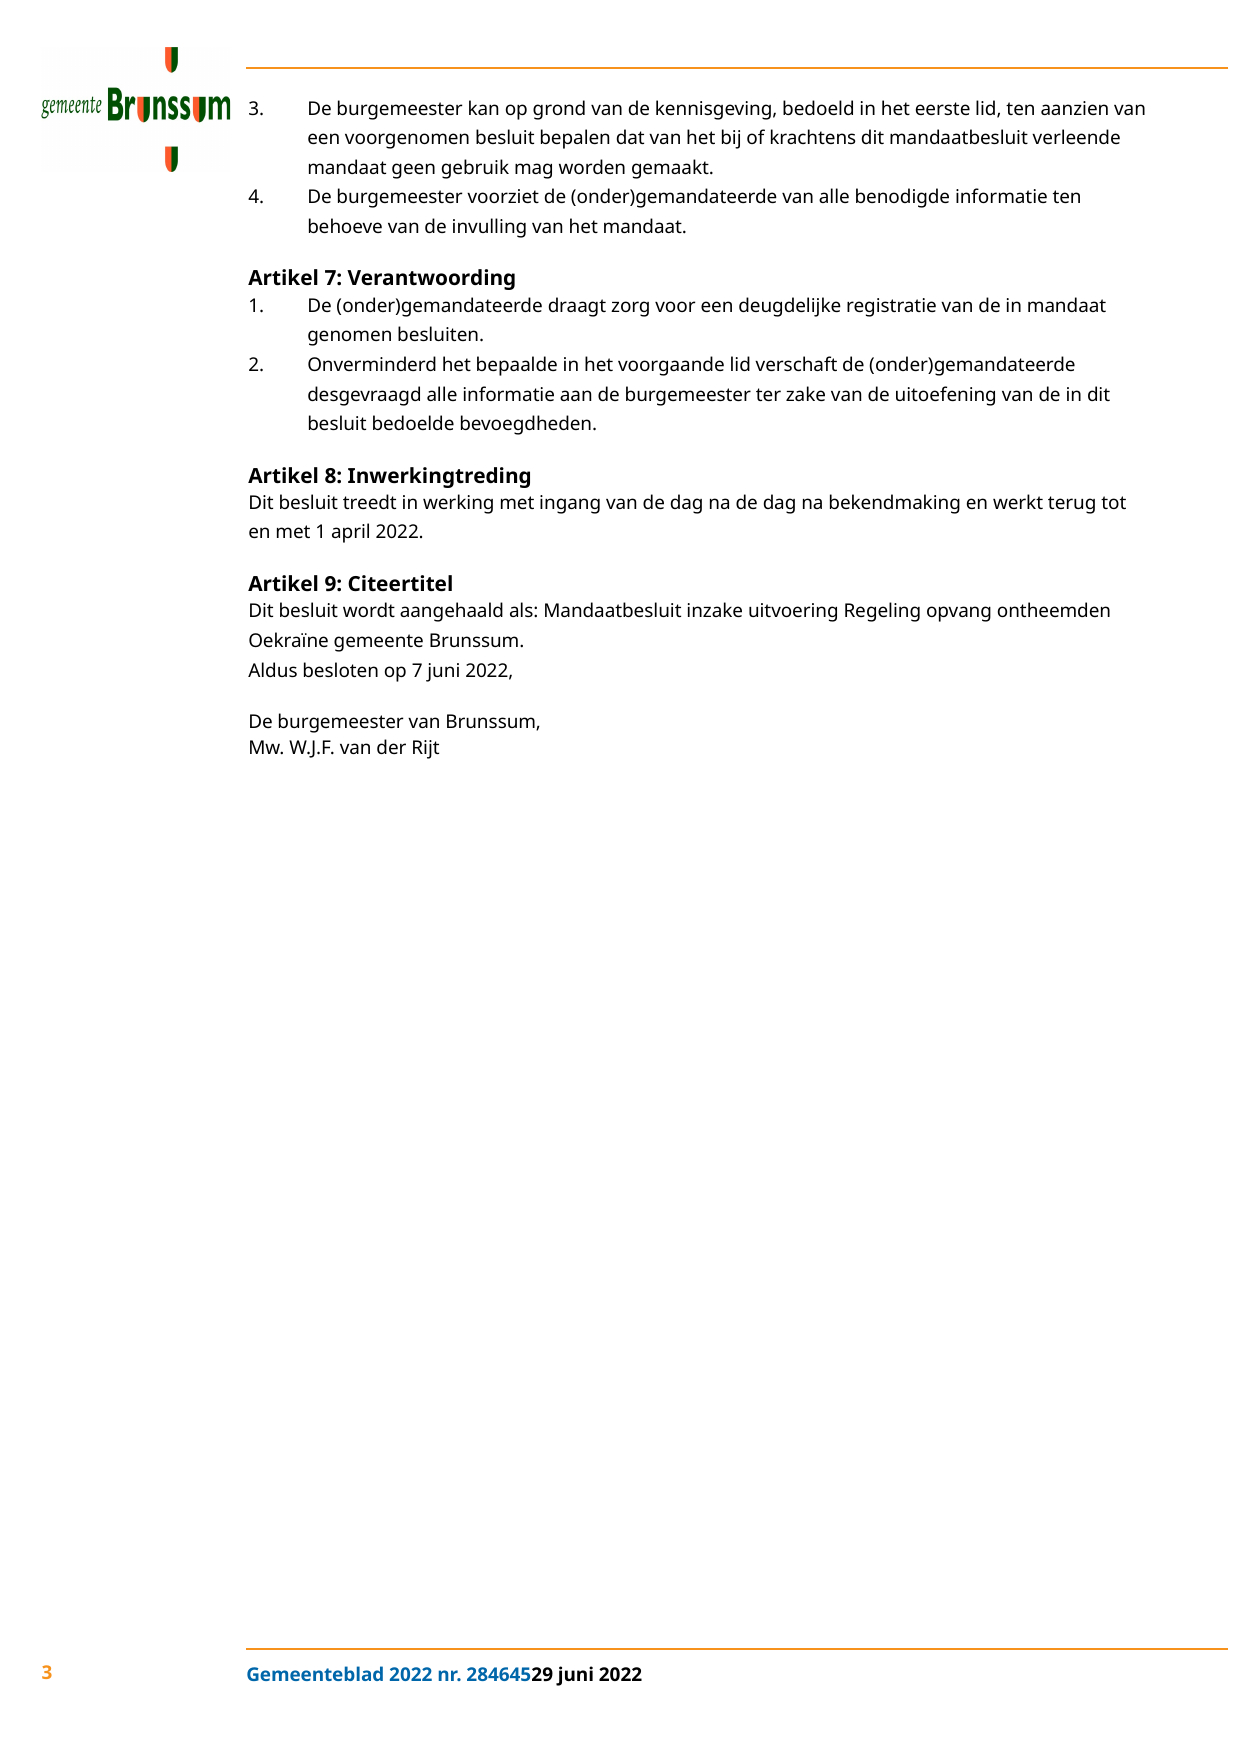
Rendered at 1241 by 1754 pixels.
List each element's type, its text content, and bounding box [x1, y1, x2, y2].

text Aldus besloten op 7 juni 2022, [248, 657, 1152, 682]
text Dit besluit treedt in werking met ingang van de dag na de dag na bekendmaking en werkt terug tot en met 1 april 2022. [248, 489, 1152, 544]
text Dit besluit wordt aangehaald als: Mandaatbesluit inzake uitvoering Regeling opvang ontheemden Oekraïne gemeente Brunssum. [248, 598, 1152, 653]
text De burgemeester van Brunssum, [248, 708, 1152, 734]
text Artikel 8: Inwerkingtreding [248, 461, 1152, 489]
list De burgemeester kan op grond van de kennisgeving, bedoeld in het eerste lid, ten aanzien van een voorgenomen besluit bepalen dat van het bij of krachtens dit mandaatbesluit verleende mandaat geen gebruik mag worden gemaakt. [248, 95, 1152, 180]
text Mw. W.J.F. van der Rijt [248, 734, 1152, 760]
text Artikel 7: Verantwoording [248, 263, 1152, 292]
list Onverminderd het bepaalde in het voorgaande lid verschaft de (onder)gemandateerde desgevraagd alle informatie aan de burgemeester ter zake van de uitoefening van de in dit besluit bedoelde bevoegdheden. [248, 351, 1152, 436]
picture [41, 47, 231, 172]
list De burgemeester voorziet de (onder)gemandateerde van alle benodigde informatie ten behoeve van de invulling van het mandaat. [248, 183, 1152, 239]
list De (onder)gemandateerde draagt zorg voor een deugdelijke registratie van de in mandaat genomen besluiten. [248, 292, 1152, 347]
text Artikel 9: Citeertitel [248, 569, 1152, 598]
